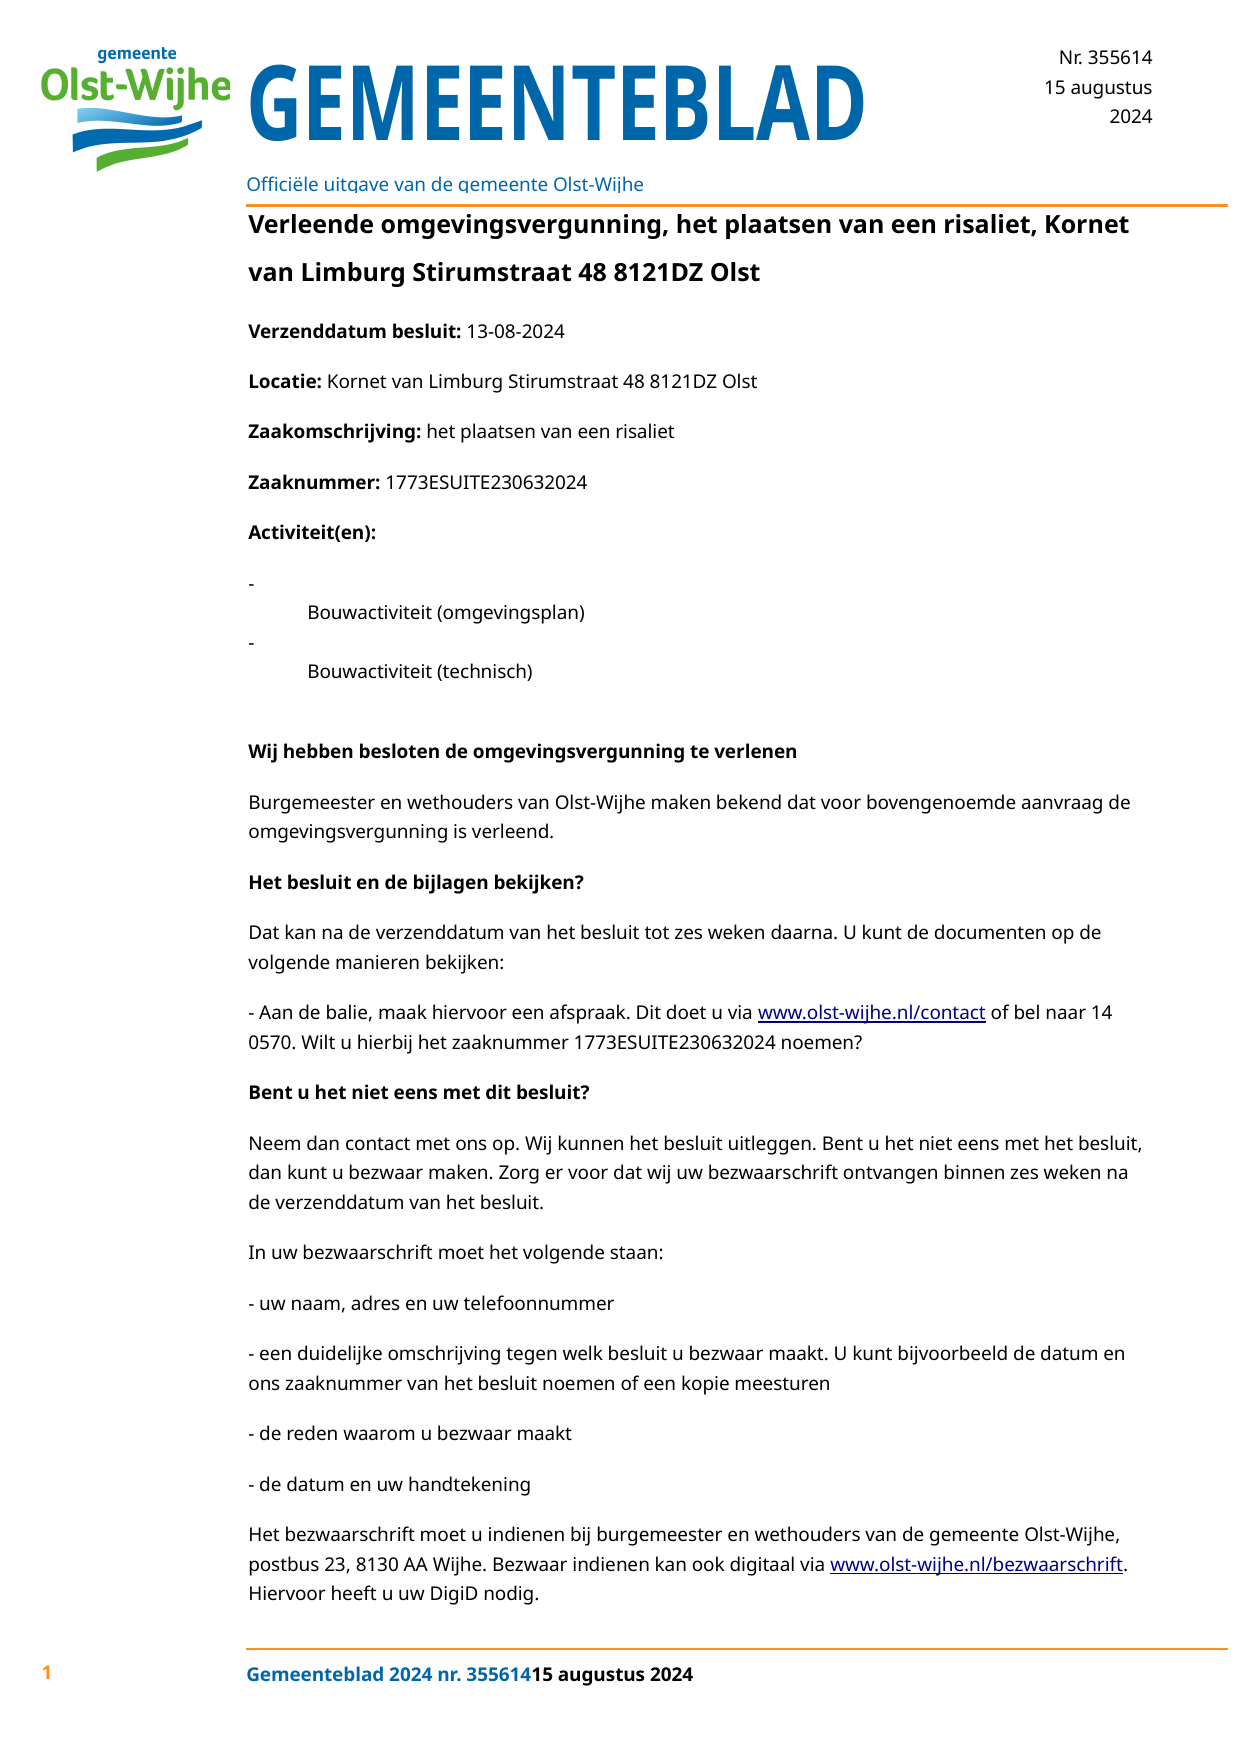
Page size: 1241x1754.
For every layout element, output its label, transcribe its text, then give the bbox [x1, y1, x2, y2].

text Verzenddatum besluit: 13-08-2024 [248, 318, 1152, 344]
text Activiteit(en): [248, 519, 1152, 545]
picture [41, 47, 231, 172]
text - uw naam, adres en uw telefoonnummer [248, 1290, 1152, 1316]
text Wij hebben besloten de omgevingsvergunning te verlenen [248, 739, 1152, 764]
text Neem dan contact met ons op. Wij kunnen het besluit uitleggen. Bent u het niet eens met het besluit, dan kunt u bezwaar maken. Zorg er voor dat wij uw bezwaarschrift ontvangen binnen zes weken na de verzenddatum van het besluit. [248, 1130, 1152, 1215]
text Verleende omgevingsvergunning, het plaatsen van een risaliet, Kornet van Limburg Stirumstraat 48 8121DZ Olst [248, 207, 1152, 288]
text - een duidelijke omschrijving tegen welk besluit u bezwaar maakt. U kunt bijvoorbeeld de datum en ons zaaknummer van het besluit noemen of een kopie meesturen [248, 1340, 1152, 1396]
text - de datum en uw handtekening [248, 1471, 1152, 1497]
text - Aan de balie, maak hiervoor een afspraak. Dit doet u via www.olst-wijhe.nl/contact of bel naar 14 0570. Wilt u hierbij het zaaknummer 1773ESUITE230632024 noemen? [248, 999, 1152, 1055]
text Dat kan na de verzenddatum van het besluit tot zes weken daarna. U kunt de documenten op de volgende manieren bekijken: [248, 919, 1152, 975]
list Bouwactiviteit (technisch) [248, 659, 1152, 684]
text Burgemeester en wethouders van Olst-Wijhe maken bekend dat voor bovengenoemde aanvraag de omgevingsvergunning is verleend. [248, 789, 1152, 844]
text Locatie: Kornet van Limburg Stirumstraat 48 8121DZ Olst [248, 368, 1152, 394]
text Het bezwaarschrift moet u indienen bij burgemeester en wethouders van de gemeente Olst-Wijhe, postbus 23, 8130 AA Wijhe. Bezwaar indienen kan ook digitaal via www.olst-wijhe.nl/bezwaarschrift. Hiervoor heeft u uw DigiD nodig. [248, 1521, 1152, 1606]
text Het besluit en de bijlagen bekijken? [248, 869, 1152, 895]
text In uw bezwaarschrift moet het volgende staan: [248, 1239, 1152, 1265]
text Zaaknummer: 1773ESUITE230632024 [248, 469, 1152, 495]
text - de reden waarom u bezwaar maakt [248, 1420, 1152, 1446]
text Zaakomschrijving: het plaatsen van een risaliet [248, 419, 1152, 444]
text Bent u het niet eens met dit besluit? [248, 1079, 1152, 1105]
list Bouwactiviteit (omgevingsplan) [248, 599, 1152, 625]
